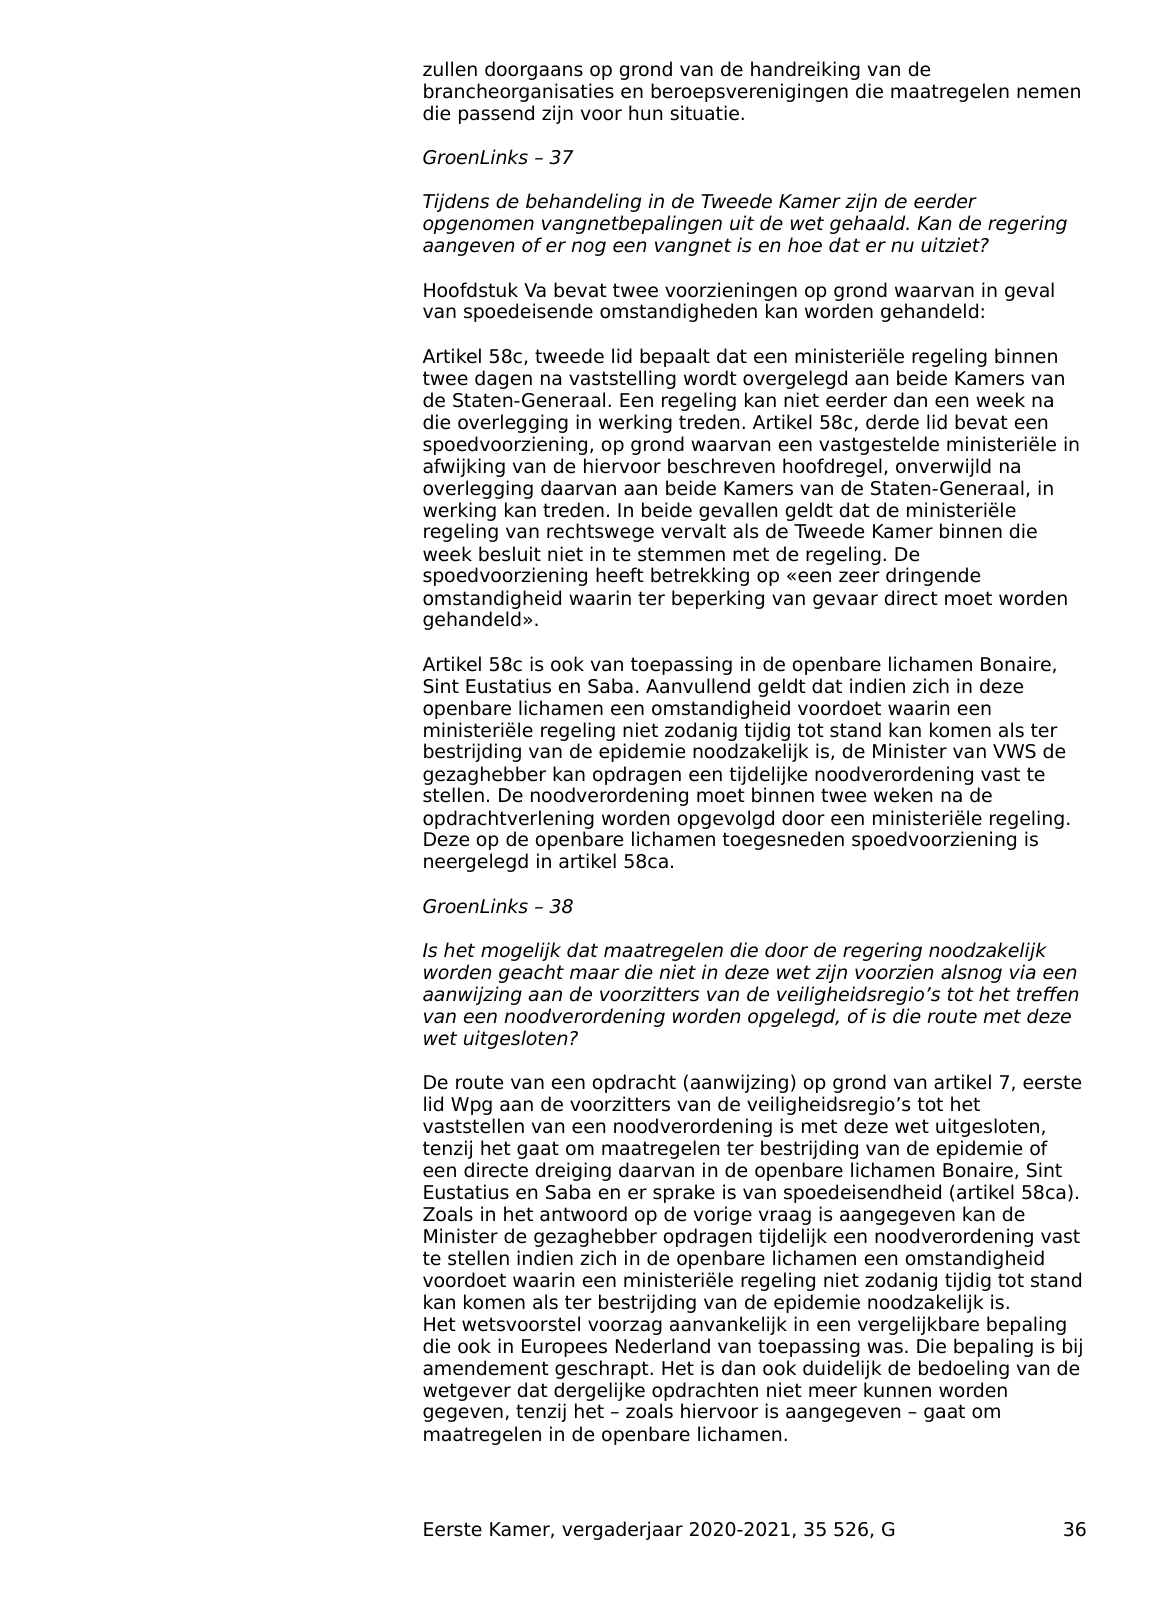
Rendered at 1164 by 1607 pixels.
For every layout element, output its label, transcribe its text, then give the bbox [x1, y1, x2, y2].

text De route van een opdracht (aanwijzing) op grond van artikel 7, eerste lid Wpg aan de voorzitters van de veiligheidsregio’s tot het vaststellen van een noodverordening is met deze wet uitgesloten, tenzij het gaat om maatregelen ter bestrijding van de epidemie of een directe dreiging daarvan in de openbare lichamen Bonaire, Sint Eustatius en Saba en er sprake is van spoedeisendheid (artikel 58ca). Zoals in het antwoord op de vorige vraag is aangegeven kan de Minister de gezaghebber opdragen tijdelijk een noodverordening vast te stellen indien zich in de openbare lichamen een omstandigheid voordoet waarin een ministeriële regeling niet zodanig tijdig tot stand kan komen als ter bestrijding van de epidemie noodzakelijk is. [422, 1072, 1087, 1313]
text Tijdens de behandeling in de Tweede Kamer zijn de eerder opgenomen vangnetbepalingen uit de wet gehaald. Kan de regering aangeven of er nog een vangnet is en hoe dat er nu uitziet? [422, 191, 1087, 257]
text Artikel 58c, tweede lid bepaalt dat een ministeriële regeling binnen twee dagen na vaststelling wordt overgelegd aan beide Kamers van de Staten-Generaal. Een regeling kan niet eerder dan een week na die overlegging in werking treden. Artikel 58c, derde lid bevat een spoedvoorziening, op grond waarvan een vastgestelde ministeriële in afwijking van de hiervoor beschreven hoofdregel, onverwijld na overlegging daarvan aan beide Kamers van de Staten-Generaal, in werking kan treden. In beide gevallen geldt dat de ministeriële regeling van rechtswege vervalt als de Tweede Kamer binnen die week besluit niet in te stemmen met de regeling. De spoedvoorziening heeft betrekking op «een zeer dringende omstandigheid waarin ter beperking van gevaar direct moet worden gehandeld». [422, 346, 1087, 631]
text Hoofdstuk Va bevat twee voorzieningen op grond waarvan in geval van spoedeisende omstandigheden kan worden gehandeld: [422, 279, 1087, 323]
text Artikel 58c is ook van toepassing in de openbare lichamen Bonaire, Sint Eustatius en Saba. Aanvullend geldt dat indien zich in deze openbare lichamen een omstandigheid voordoet waarin een ministeriële regeling niet zodanig tijdig tot stand kan komen als ter bestrijding van de epidemie noodzakelijk is, de Minister van VWS de gezaghebber kan opdragen een tijdelijke noodverordening vast te stellen. De noodverordening moet binnen twee weken na de opdrachtverlening worden opgevolgd door een ministeriële regeling. Deze op de openbare lichamen toegesneden spoedvoorziening is neergelegd in artikel 58ca. [422, 653, 1087, 873]
subtitle GroenLinks – 37 [422, 147, 1087, 169]
text Het wetsvoorstel voorzag aanvankelijk in een vergelijkbare bepaling die ook in Europees Nederland van toepassing was. Die bepaling is bij amendement geschrapt. Het is dan ook duidelijk de bedoeling van de wetgever dat dergelijke opdrachten niet meer kunnen worden gegeven, tenzij het – zoals hiervoor is aangegeven – gaat om maatregelen in de openbare lichamen. [422, 1313, 1087, 1445]
subtitle GroenLinks – 38 [422, 896, 1087, 917]
text zullen doorgaans op grond van de handreiking van de brancheorganisaties en beroepsverenigingen die maatregelen nemen die passend zijn voor hun situatie. [422, 59, 1087, 125]
text Is het mogelijk dat maatregelen die door de regering noodzakelijk worden geacht maar die niet in deze wet zijn voorzien alsnog via een aanwijzing aan de voorzitters van de veiligheidsregio’s tot het treffen van een noodverordening worden opgelegd, of is die route met deze wet uitgesloten? [422, 940, 1087, 1049]
